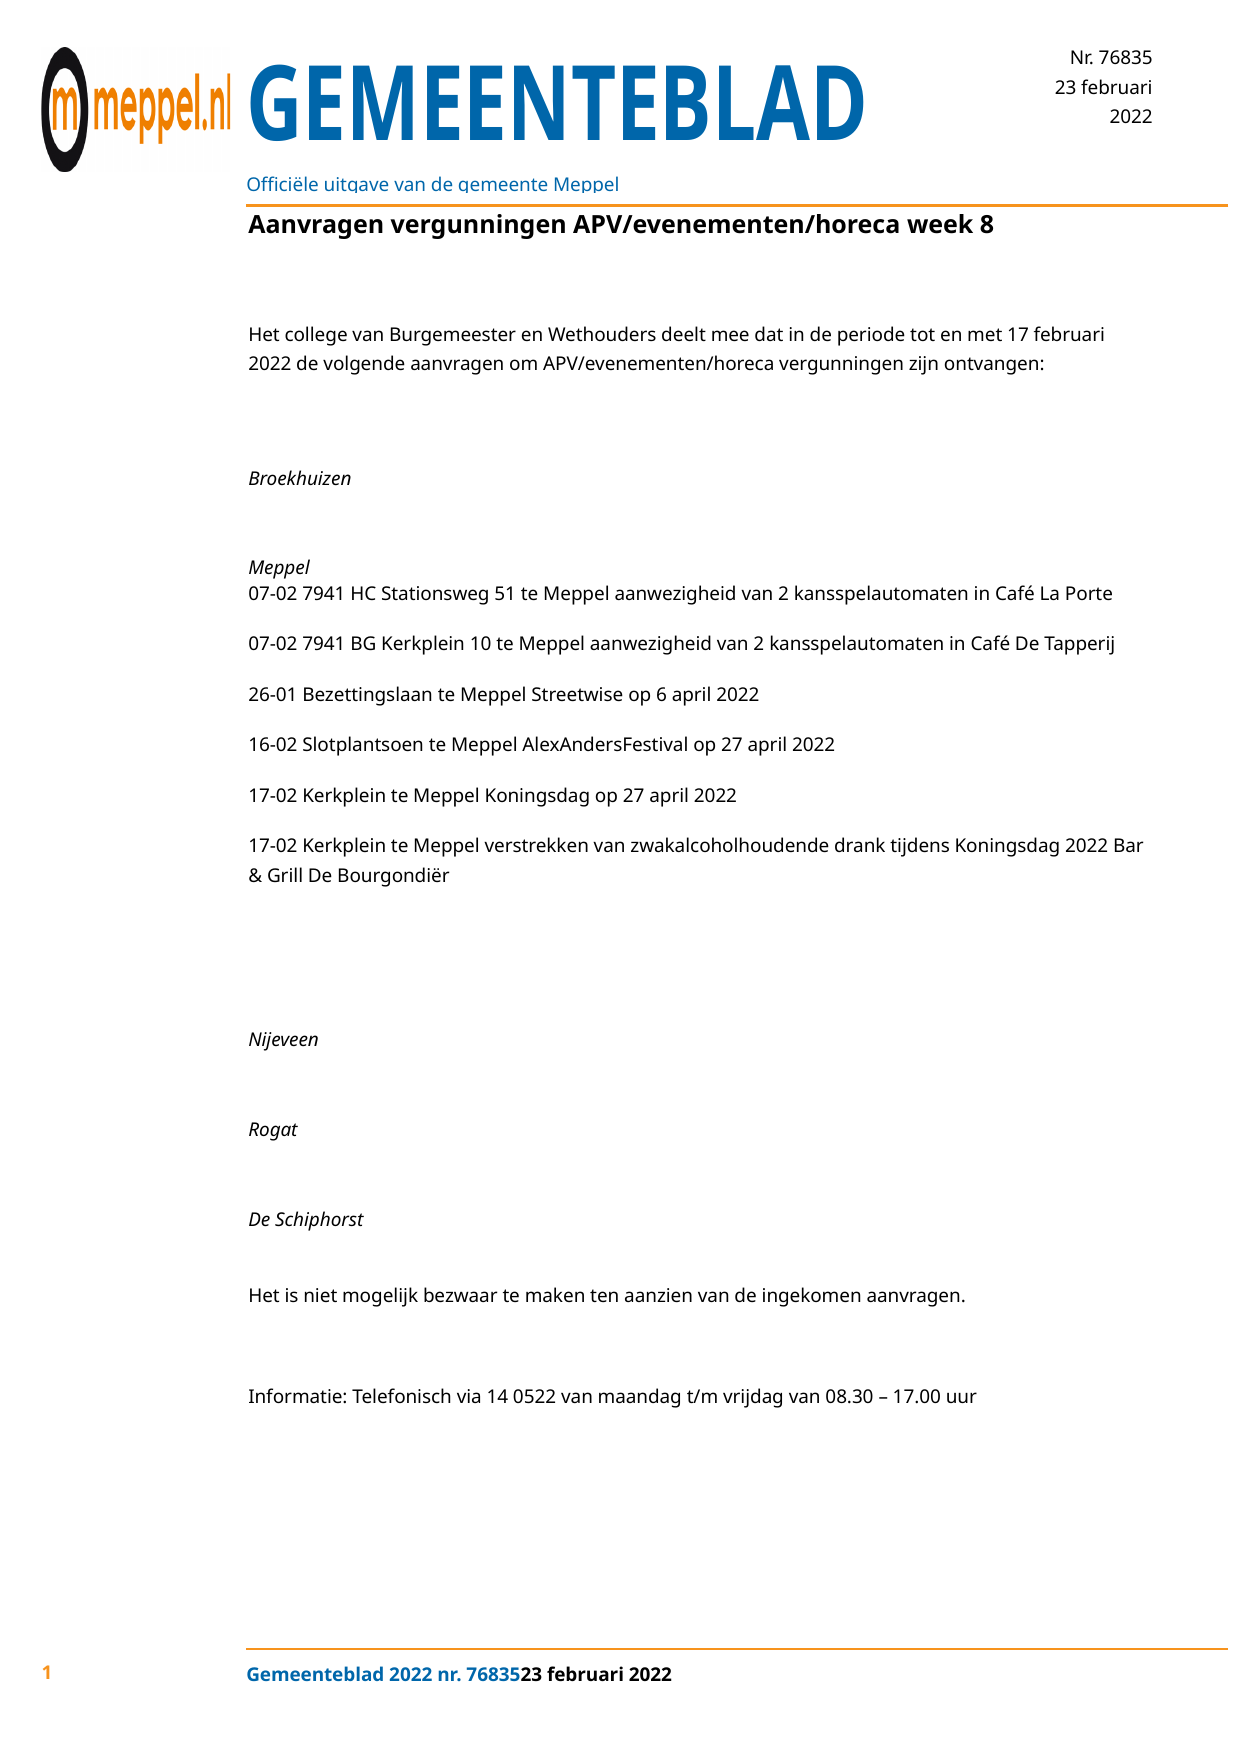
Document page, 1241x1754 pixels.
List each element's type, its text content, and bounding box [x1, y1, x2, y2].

text Meppel [248, 554, 1152, 580]
text 16-02 Slotplantsoen te Meppel AlexAndersFestival op 27 april 2022 [248, 731, 1152, 757]
text Het college van Burgemeester en Wethouders deelt mee dat in de periode tot en met 17 februari 2022 de volgende aanvragen om APV/evenementen/horeca vergunningen zijn ontvangen: [248, 321, 1152, 376]
text Informatie: Telefonisch via 14 0522 van maandag t/m vrijdag van 08.30 – 17.00 uur [248, 1383, 1152, 1409]
text 07-02 7941 BG Kerkplein 10 te Meppel aanwezigheid van 2 kansspelautomaten in Café De Tapperij [248, 631, 1152, 656]
text 17-02 Kerkplein te Meppel Koningsdag op 27 april 2022 [248, 782, 1152, 807]
text 17-02 Kerkplein te Meppel verstrekken van zwakalcoholhoudende drank tijdens Koningsdag 2022 Bar & Grill De Bourgondiër [248, 832, 1152, 887]
text Aanvragen vergunningen APV/evenementen/horeca week 8 [248, 207, 1152, 241]
picture [41, 47, 231, 172]
text Nijeveen [248, 1027, 1152, 1052]
text De Schiphorst [248, 1206, 1152, 1232]
text 26-01 Bezettingslaan te Meppel Streetwise op 6 april 2022 [248, 681, 1152, 707]
text Rogat [248, 1116, 1152, 1142]
text 07-02 7941 HC Stationsweg 51 te Meppel aanwezigheid van 2 kansspelautomaten in Café La Porte [248, 580, 1152, 606]
text Het is niet mogelijk bezwaar te maken ten aanzien van de ingekomen aanvragen. [248, 1282, 1152, 1308]
text Broekhuizen [248, 465, 1152, 490]
